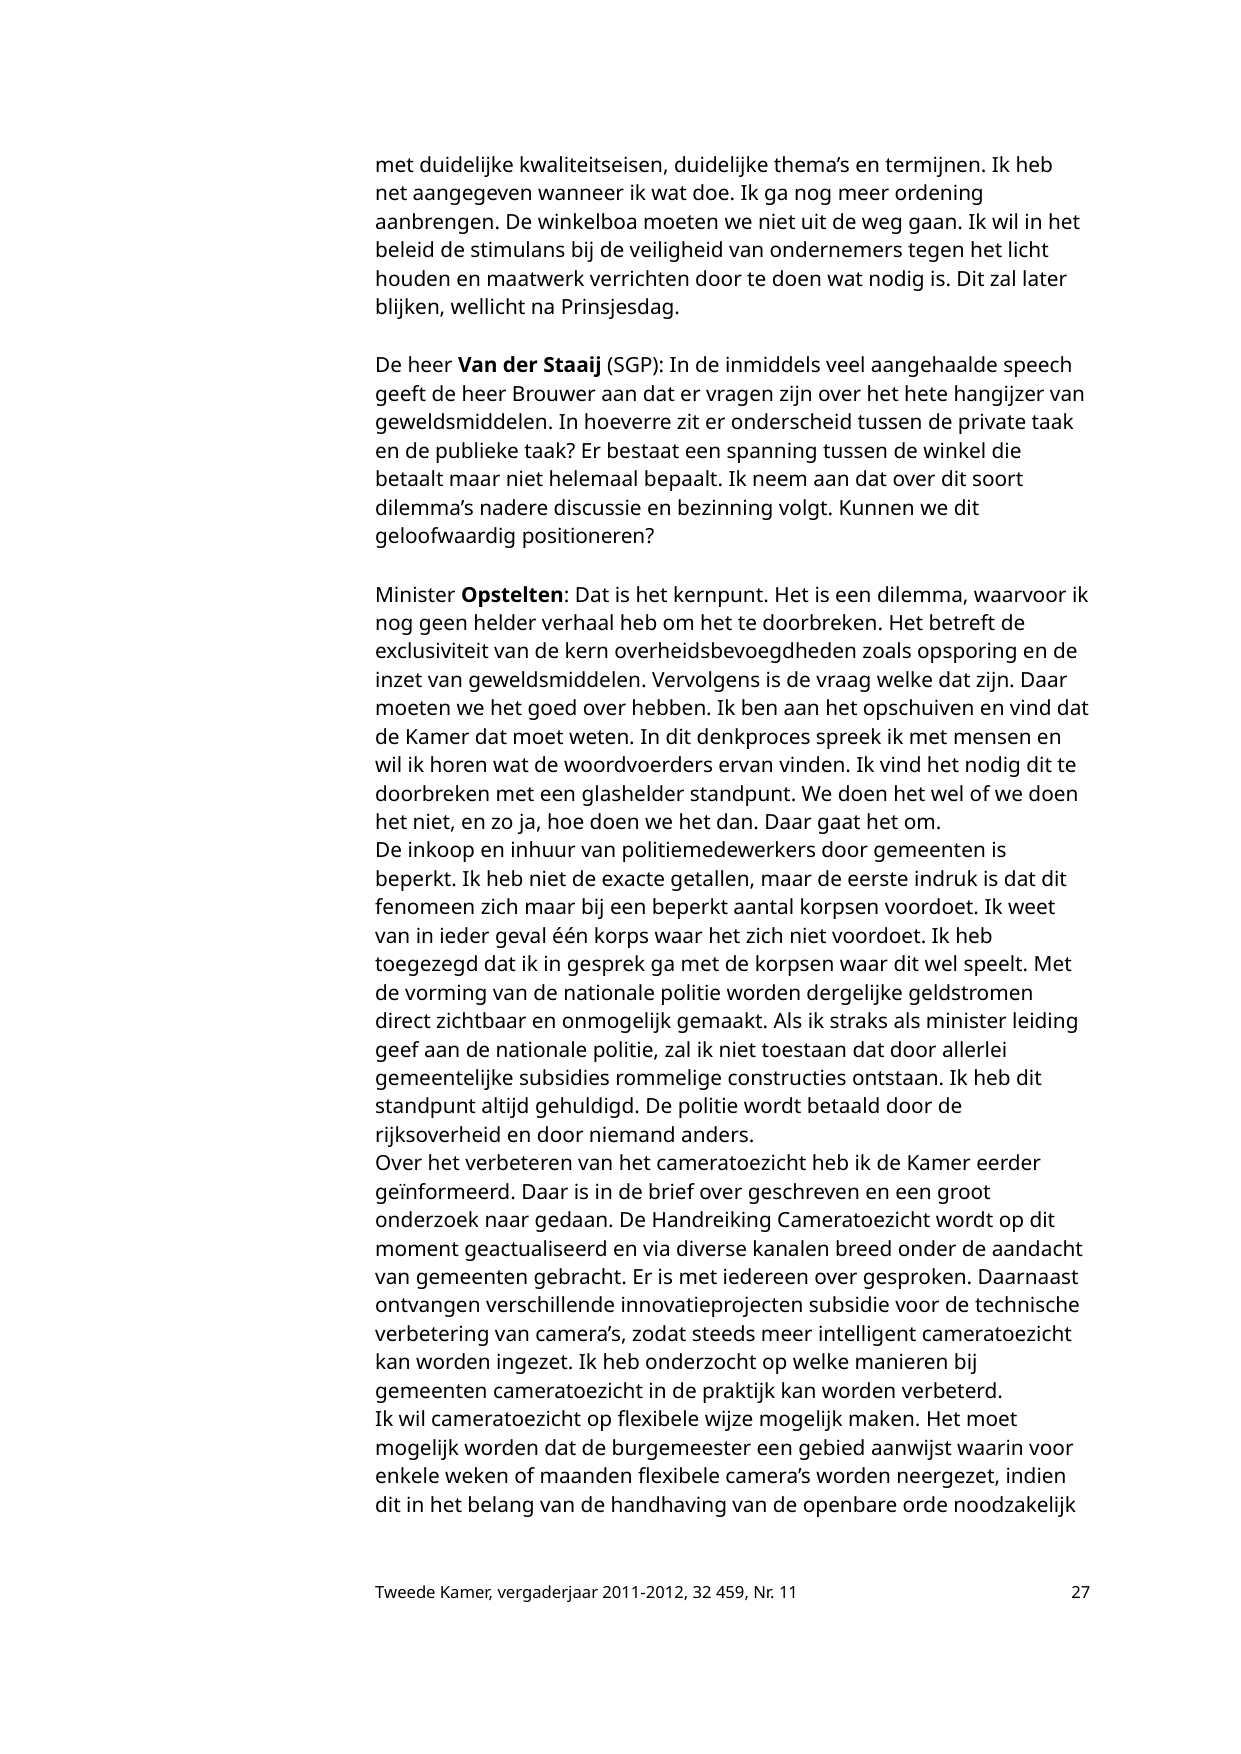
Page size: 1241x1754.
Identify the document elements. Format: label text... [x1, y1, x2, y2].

text Over het verbeteren van het cameratoezicht heb ik de Kamer eerder geïnformeerd. Daar is in de brief over geschreven en een groot onderzoek naar gedaan. De Handreiking Cameratoezicht wordt op dit moment geactualiseerd en via diverse kanalen breed onder de aandacht van gemeenten gebracht. Er is met iedereen over gesproken. Daarnaast ontvangen verschillende innovatieprojecten subsidie voor de technische verbetering van camera’s, zodat steeds meer intelligent cameratoezicht kan worden ingezet. Ik heb onderzocht op welke manieren bij gemeenten cameratoezicht in de praktijk kan worden verbeterd. [375, 1148, 1090, 1404]
text met duidelijke kwaliteitseisen, duidelijke thema’s en termijnen. Ik heb net aangegeven wanneer ik wat doe. Ik ga nog meer ordening aanbrengen. De winkelboa moeten we niet uit de weg gaan. Ik wil in het beleid de stimulans bij de veiligheid van ondernemers tegen het licht houden en maatwerk verrichten door te doen wat nodig is. Dit zal later blijken, wellicht na Prinsjesdag. [375, 150, 1090, 321]
text De heer Van der Staaij (SGP): In de inmiddels veel aangehaalde speech geeft de heer Brouwer aan dat er vragen zijn over het hete hangijzer van geweldsmiddelen. In hoeverre zit er onderscheid tussen de private taak en de publieke taak? Er bestaat een spanning tussen de winkel die betaalt maar niet helemaal bepaalt. Ik neem aan dat over dit soort dilemma’s nadere discussie en bezinning volgt. Kunnen we dit geloofwaardig positioneren? [375, 351, 1090, 550]
text De inkoop en inhuur van politiemedewerkers door gemeenten is beperkt. Ik heb niet de exacte getallen, maar de eerste indruk is dat dit fenomeen zich maar bij een beperkt aantal korpsen voordoet. Ik weet van in ieder geval één korps waar het zich niet voordoet. Ik heb toegezegd dat ik in gesprek ga met de korpsen waar dit wel speelt. Met de vorming van de nationale politie worden dergelijke geldstromen direct zichtbaar en onmogelijk gemaakt. Als ik straks als minister leiding geef aan de nationale politie, zal ik niet toestaan dat door allerlei gemeentelijke subsidies rommelige constructies ontstaan. Ik heb dit standpunt altijd gehuldigd. De politie wordt betaald door de rijksoverheid en door niemand anders. [375, 836, 1090, 1148]
text Minister Opstelten: Dat is het kernpunt. Het is een dilemma, waarvoor ik nog geen helder verhaal heb om het te doorbreken. Het betreft de exclusiviteit van de kern overheidsbevoegdheden zoals opsporing en de inzet van geweldsmiddelen. Vervolgens is de vraag welke dat zijn. Daar moeten we het goed over hebben. Ik ben aan het opschuiven en vind dat de Kamer dat moet weten. In dit denkproces spreek ik met mensen en wil ik horen wat de woordvoerders ervan vinden. Ik vind het nodig dit te doorbreken met een glashelder standpunt. We doen het wel of we doen het niet, en zo ja, hoe doen we het dan. Daar gaat het om. [375, 580, 1090, 836]
text Ik wil cameratoezicht op flexibele wijze mogelijk maken. Het moet mogelijk worden dat de burgemeester een gebied aanwijst waarin voor enkele weken of maanden flexibele camera’s worden neergezet, indien dit in het belang van de handhaving van de openbare orde noodzakelijk [375, 1404, 1090, 1518]
